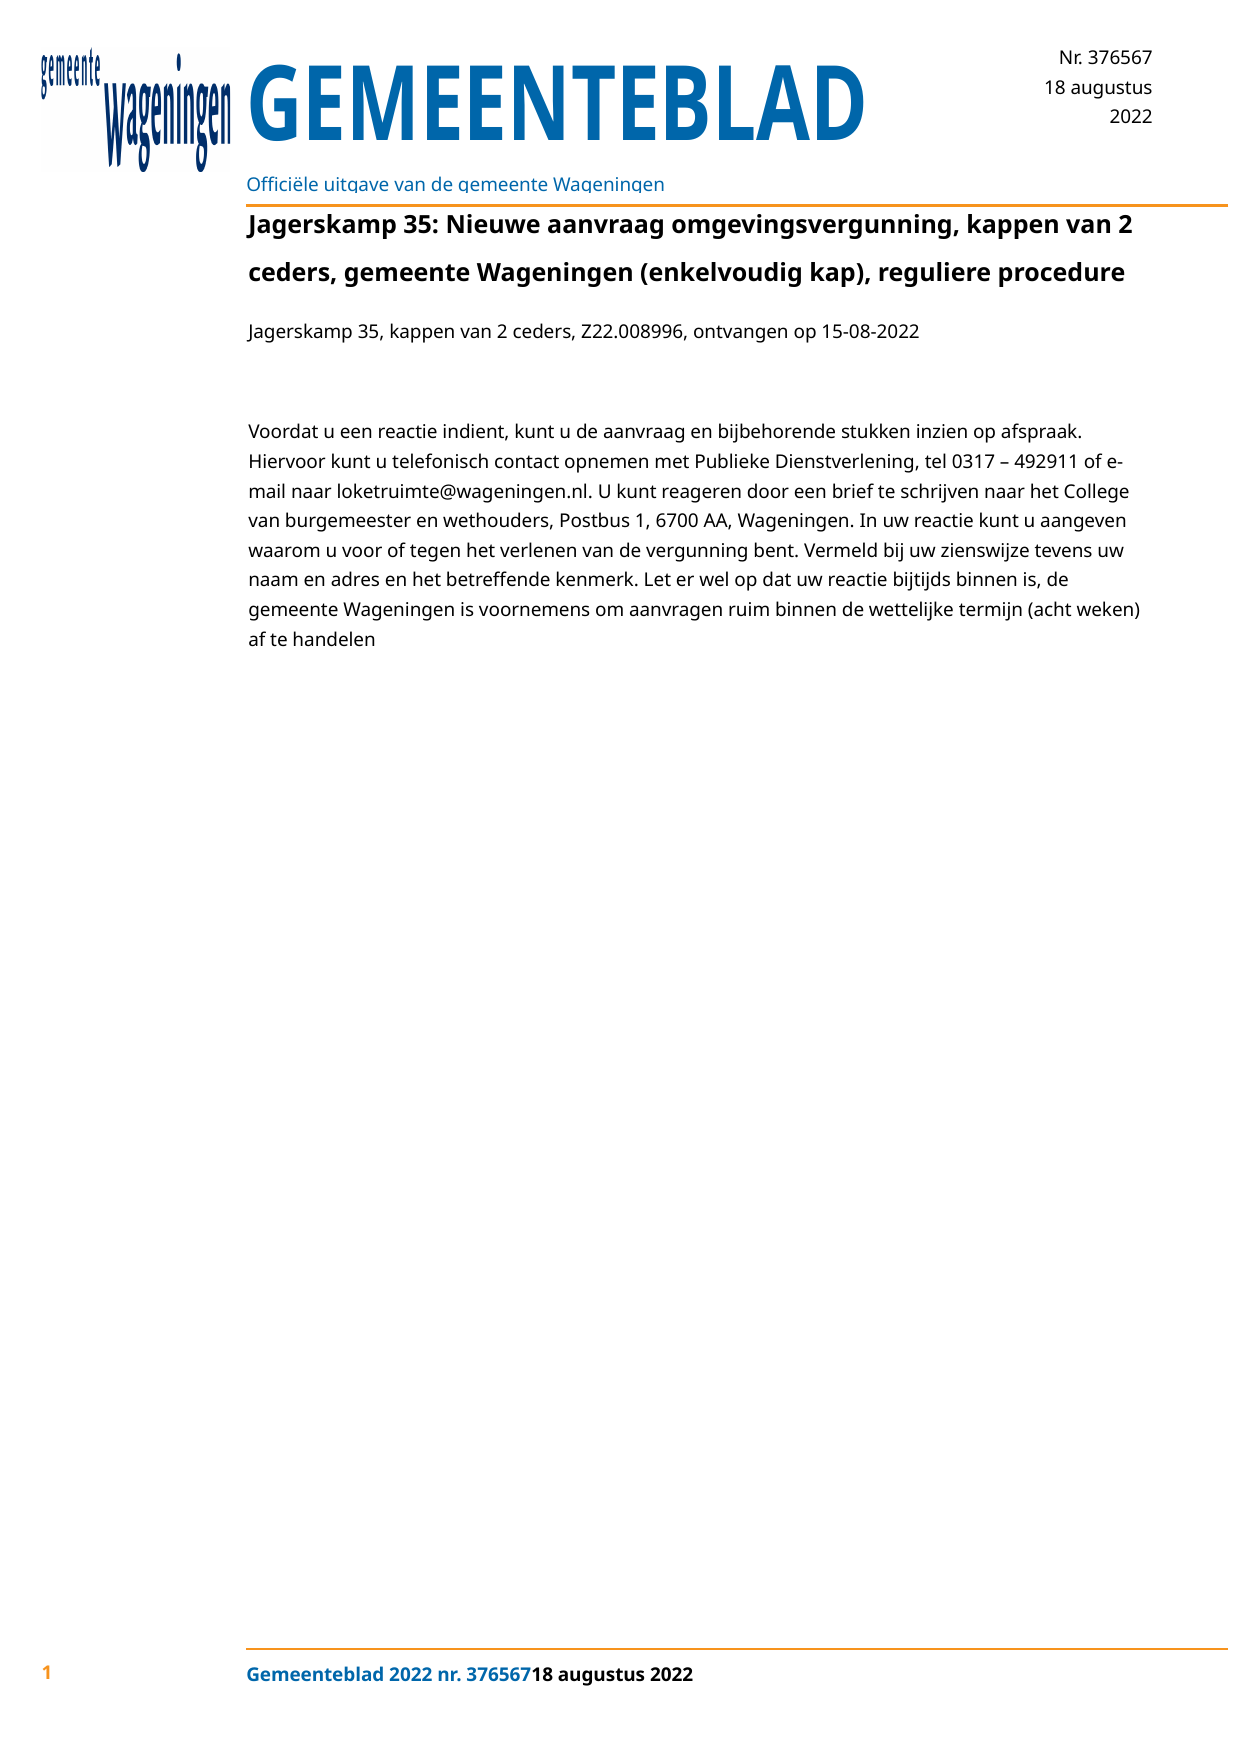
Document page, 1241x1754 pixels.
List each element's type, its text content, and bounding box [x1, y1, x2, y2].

text Voordat u een reactie indient, kunt u de aanvraag en bijbehorende stukken inzien op afspraak. Hiervoor kunt u telefonisch contact opnemen met Publieke Dienstverlening, tel 0317 – 492911 of e-mail naar loketruimte@wageningen.nl. U kunt reageren door een brief te schrijven naar het College van burgemeester en wethouders, Postbus 1, 6700 AA, Wageningen. In uw reactie kunt u aangeven waarom u voor of tegen het verlenen van de vergunning bent. Vermeld bij uw zienswijze tevens uw naam en adres en het betreffende kenmerk. Let er wel op dat uw reactie bijtijds binnen is, de gemeente Wageningen is voornemens om aanvragen ruim binnen de wettelijke termijn (acht weken) af te handelen [248, 419, 1152, 652]
text Jagerskamp 35, kappen van 2 ceders, Z22.008996, ontvangen op 15-08-2022 [248, 318, 1152, 344]
text Jagerskamp 35: Nieuwe aanvraag omgevingsvergunning, kappen van 2 ceders, gemeente Wageningen (enkelvoudig kap), reguliere procedure [248, 207, 1152, 288]
picture [41, 47, 231, 172]
